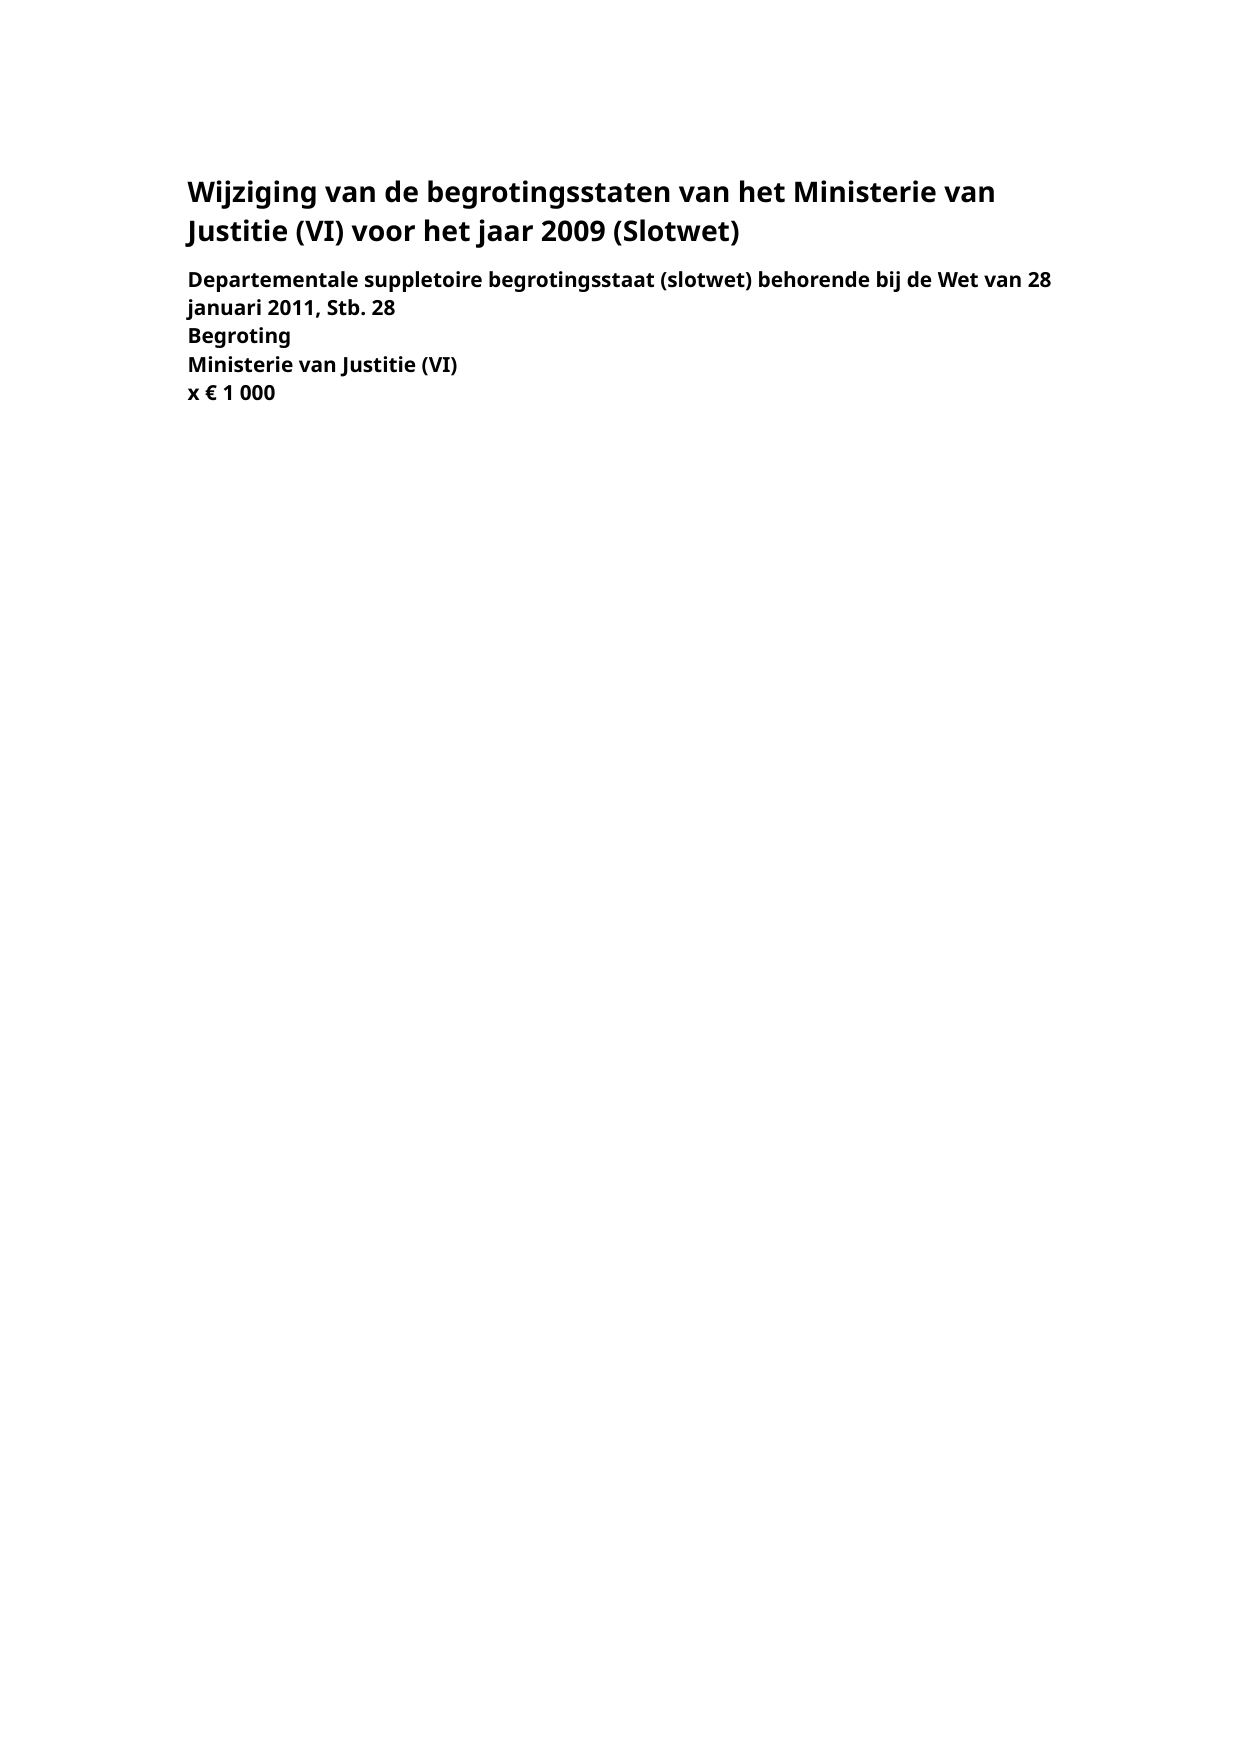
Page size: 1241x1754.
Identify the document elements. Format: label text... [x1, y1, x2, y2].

text x € 1 000 [187, 378, 1053, 407]
text Ministerie van Justitie (VI) [187, 350, 1053, 378]
subtitle Wijziging van de begrotingsstaten van het Ministerie van Justitie (VI) voor het jaar 2009 (Slotwet) [187, 172, 1053, 250]
text Begroting [187, 322, 1053, 350]
text Departementale suppletoire begrotingsstaat (slotwet) behorende bij de Wet van 28 januari 2011, Stb. 28 [187, 265, 1053, 322]
